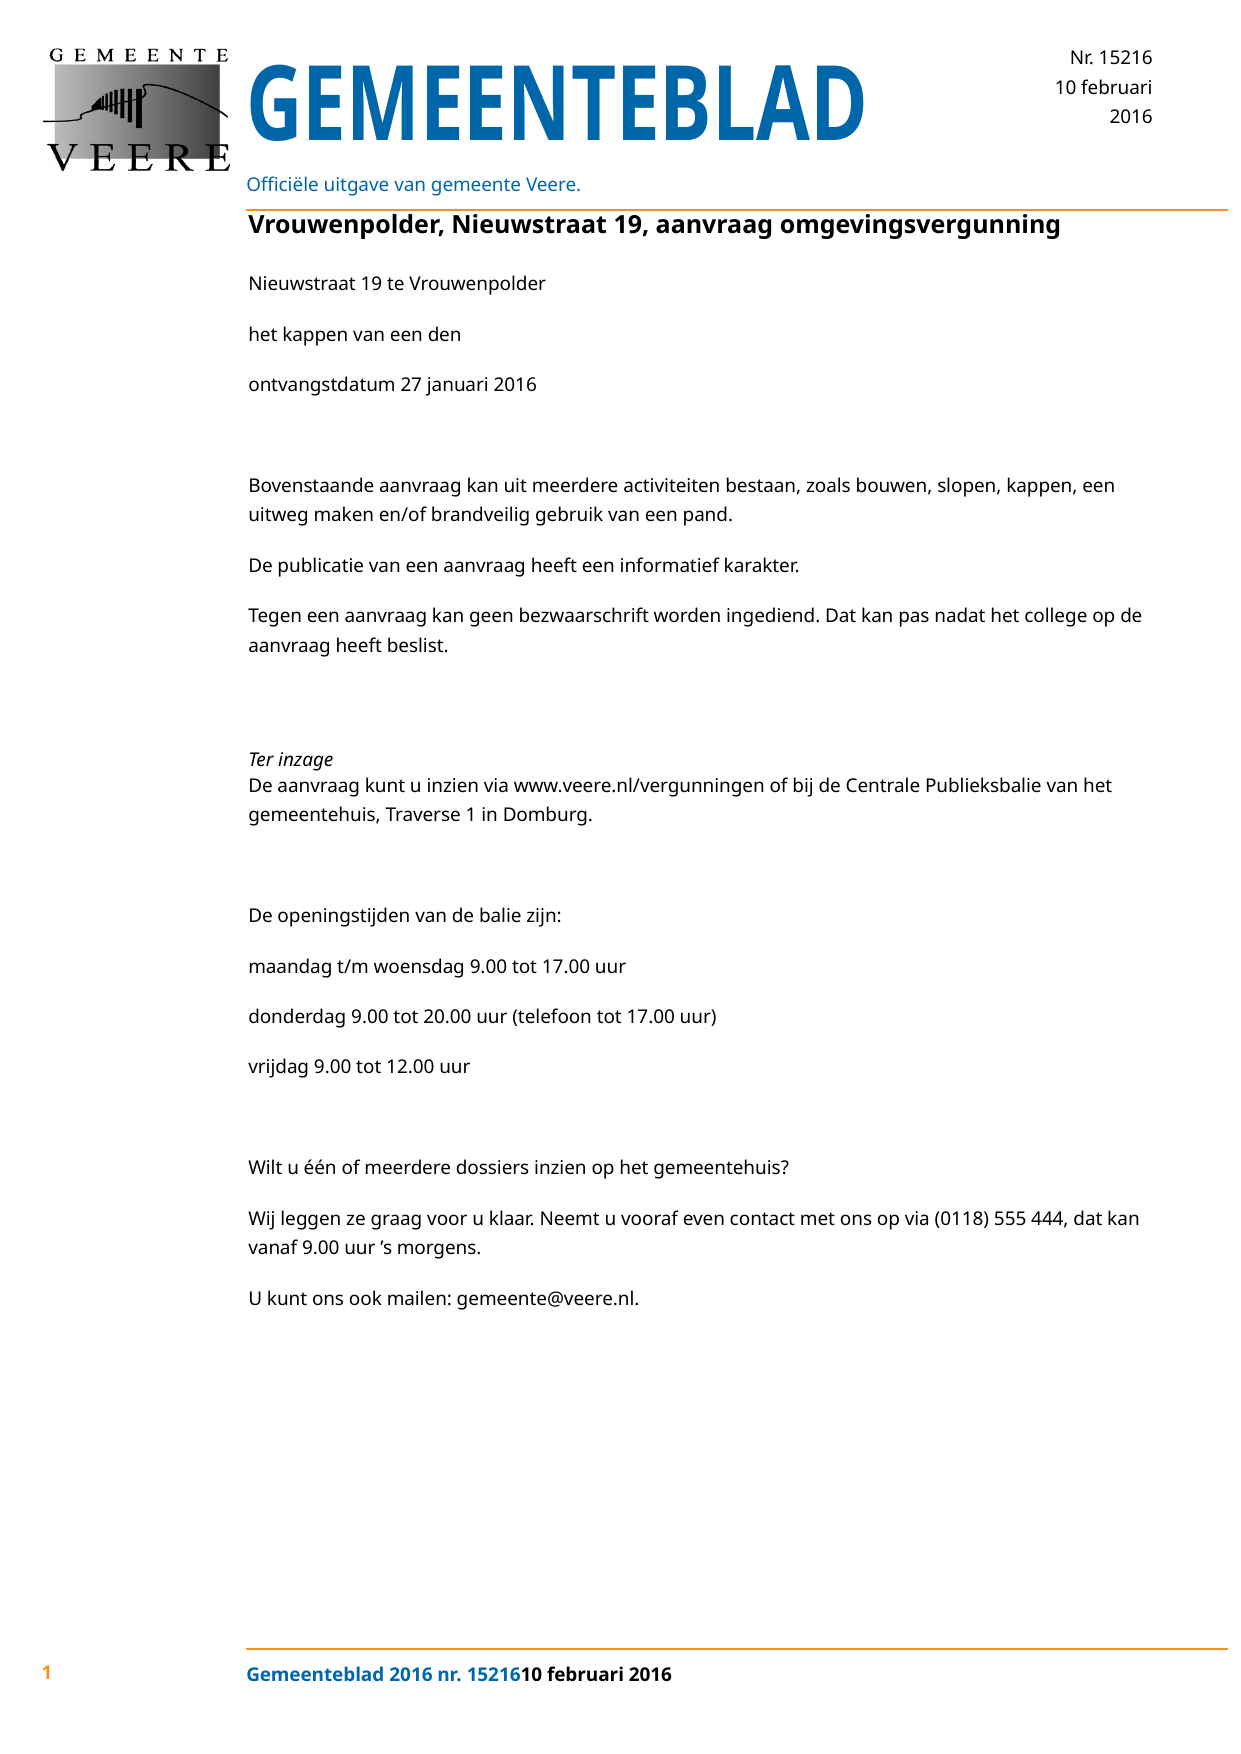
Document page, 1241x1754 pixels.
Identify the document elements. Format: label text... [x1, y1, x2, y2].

text Bovenstaande aanvraag kan uit meerdere activiteiten bestaan, zoals bouwen, slopen, kappen, een uitweg maken en/of brandveilig gebruik van een pand. [248, 472, 1152, 527]
text U kunt ons ook mailen: gemeente@veere.nl. [248, 1285, 1152, 1311]
text het kappen van een den [248, 321, 1152, 346]
text Nieuwstraat 19 te Vrouwenpolder [248, 270, 1152, 296]
text maandag t/m woensdag 9.00 tot 17.00 uur [248, 953, 1152, 979]
text De openingstijden van de balie zijn: [248, 902, 1152, 928]
text Vrouwenpolder, Nieuwstraat 19, aanvraag omgevingsvergunning [248, 211, 1152, 241]
text ontvangstdatum 27 januari 2016 [248, 371, 1152, 397]
text De aanvraag kunt u inzien via www.veere.nl/vergunningen of bij de Centrale Publieksbalie van het gemeentehuis, Traverse 1 in Domburg. [248, 772, 1152, 827]
text Ter inzage [248, 746, 1152, 772]
text vrijdag 9.00 tot 12.00 uur [248, 1054, 1152, 1079]
text De publicatie van een aanvraag heeft een informatief karakter. [248, 552, 1152, 578]
text donderdag 9.00 tot 20.00 uur (telefoon tot 17.00 uur) [248, 1003, 1152, 1029]
text Tegen een aanvraag kan geen bezwaarschrift worden ingediend. Dat kan pas nadat het college op de aanvraag heeft beslist. [248, 602, 1152, 658]
text Wilt u één of meerdere dossiers inzien op het gemeentehuis? [248, 1154, 1152, 1180]
text Wij leggen ze graag voor u klaar. Neemt u vooraf even contact met ons op via (0118) 555 444, dat kan vanaf 9.00 uur ’s morgens. [248, 1205, 1152, 1260]
picture [41, 47, 231, 172]
